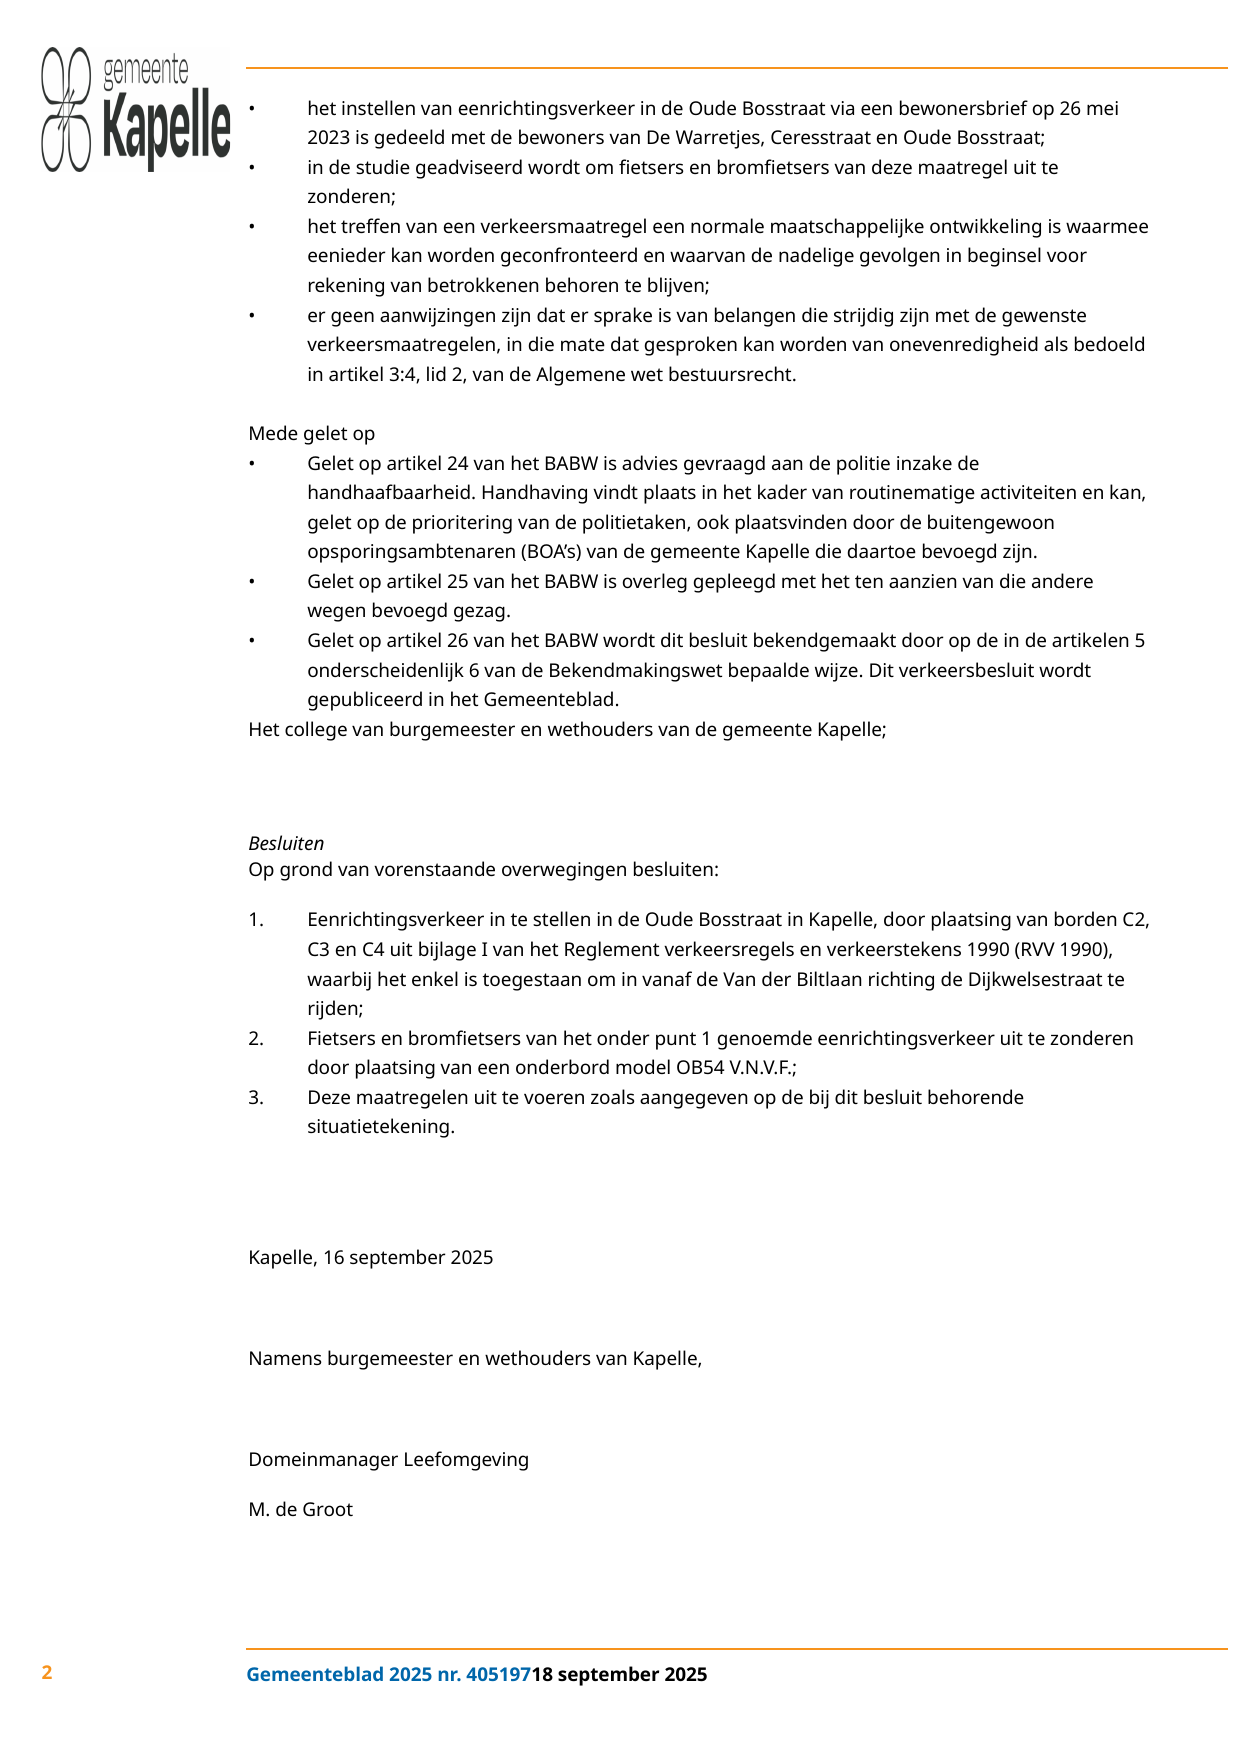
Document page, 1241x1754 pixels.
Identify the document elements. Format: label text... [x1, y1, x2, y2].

list er geen aanwijzingen zijn dat er sprake is van belangen die strijdig zijn met de gewenste verkeersmaatregelen, in die mate dat gesproken kan worden van onevenredigheid als bedoeld in artikel 3:4, lid 2, van de Algemene wet bestuursrecht. [248, 302, 1152, 387]
list Deze maatregelen uit te voeren zoals aangegeven op de bij dit besluit behorende situatietekening. [248, 1084, 1152, 1139]
text Op grond van vorenstaande overwegingen besluiten: [248, 856, 1152, 882]
list in de studie geadviseerd wordt om fietsers en bromfietsers van deze maatregel uit te zonderen; [248, 154, 1152, 209]
list Eenrichtingsverkeer in te stellen in de Oude Bosstraat in Kapelle, door plaatsing van borden C2, C3 en C4 uit bijlage I van het Reglement verkeersregels en verkeerstekens 1990 (RVV 1990), waarbij het enkel is toegestaan om in vanaf de Van der Biltlaan richting de Dijkwelsestraat te rijden; [248, 907, 1152, 1021]
text Het college van burgemeester en wethouders van de gemeente Kapelle; [248, 716, 1152, 742]
picture [41, 47, 231, 172]
text M. de Groot [248, 1496, 1152, 1522]
text Besluiten [248, 830, 1152, 856]
text Namens burgemeester en wethouders van Kapelle, [248, 1345, 1152, 1371]
list Gelet op artikel 24 van het BABW is advies gevraagd aan de politie inzake de handhaafbaarheid. Handhaving vindt plaats in het kader van routinematige activiteiten en kan, gelet op de prioritering van de politietaken, ook plaatsvinden door de buitengewoon opsporingsambtenaren (BOA’s) van de gemeente Kapelle die daartoe bevoegd zijn. [248, 450, 1152, 564]
list Gelet op artikel 26 van het BABW wordt dit besluit bekendgemaakt door op de in de artikelen 5 onderscheidenlijk 6 van de Bekendmakingswet bepaalde wijze. Dit verkeersbesluit wordt gepubliceerd in het Gemeenteblad. [248, 627, 1152, 712]
text Kapelle, 16 september 2025 [248, 1244, 1152, 1270]
list het instellen van eenrichtingsverkeer in de Oude Bosstraat via een bewonersbrief op 26 mei 2023 is gedeeld met de bewoners van De Warretjes, Ceresstraat en Oude Bosstraat; [248, 95, 1152, 150]
text Domeinmanager Leefomgeving [248, 1446, 1152, 1471]
text Mede gelet op [248, 420, 1152, 446]
list Fietsers en bromfietsers van het onder punt 1 genoemde eenrichtingsverkeer uit te zonderen door plaatsing van een onderbord model OB54 V.N.V.F.; [248, 1025, 1152, 1080]
list het treffen van een verkeersmaatregel een normale maatschappelijke ontwikkeling is waarmee eenieder kan worden geconfronteerd en waarvan de nadelige gevolgen in beginsel voor rekening van betrokkenen behoren te blijven; [248, 213, 1152, 298]
list Gelet op artikel 25 van het BABW is overleg gepleegd met het ten aanzien van die andere wegen bevoegd gezag. [248, 568, 1152, 623]
